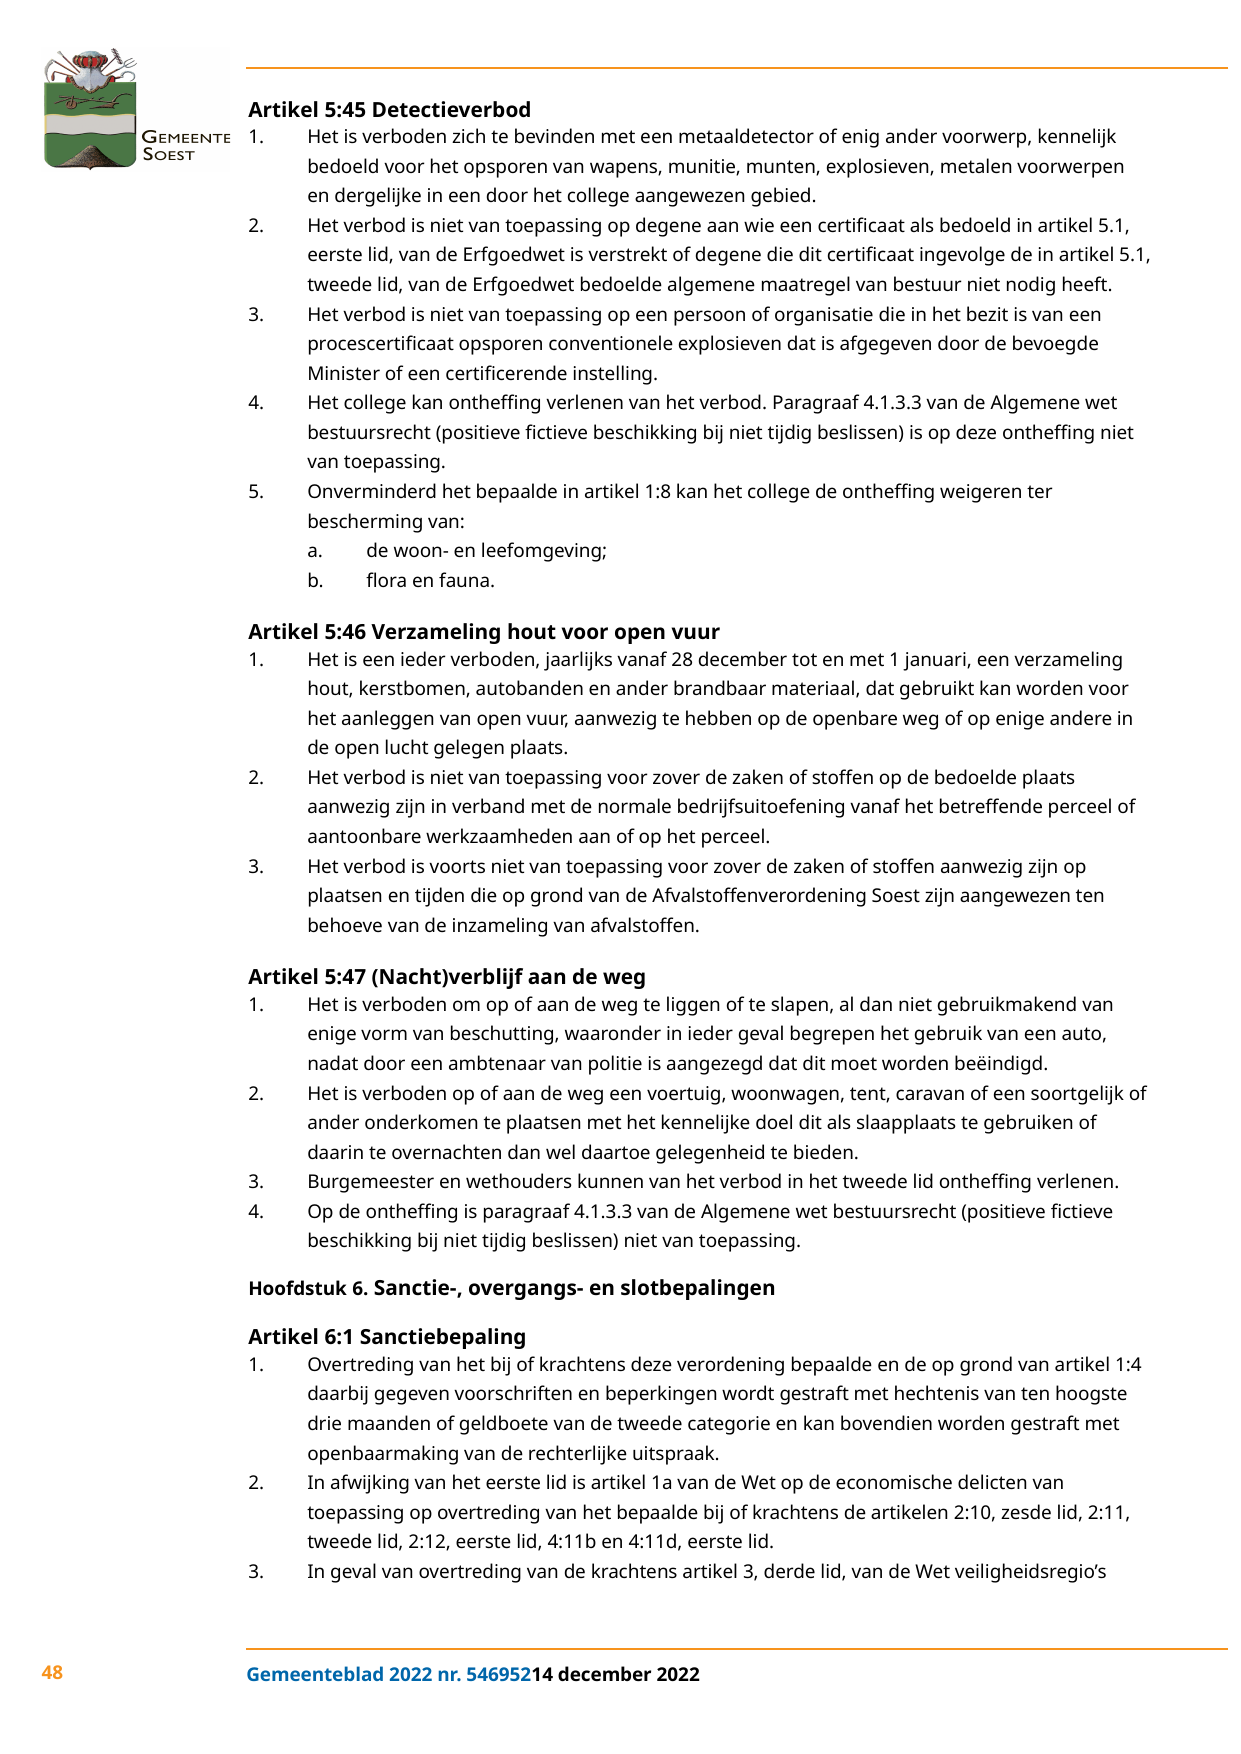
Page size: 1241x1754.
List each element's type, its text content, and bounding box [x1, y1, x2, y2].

list Het is verboden zich te bevinden met een metaaldetector of enig ander voorwerp, kennelijk bedoeld voor het opsporen van wapens, munitie, munten, explosieven, metalen voorwerpen en dergelijke in een door het college aangewezen gebied. [248, 123, 1152, 208]
list flora en fauna. [307, 567, 1152, 593]
picture [41, 47, 231, 172]
list Het verbod is niet van toepassing voor zover de zaken of stoffen op de bedoelde plaats aanwezig zijn in verband met de normale bedrijfsuitoefening vanaf het betreffende perceel of aantoonbare werkzaamheden aan of op het perceel. [248, 764, 1152, 849]
text Artikel 5:47 (Nacht)verblijf aan de weg [248, 962, 1152, 991]
list Op de ontheffing is paragraaf 4.1.3.3 van de Algemene wet bestuursrecht (positieve fictieve beschikking bij niet tijdig beslissen) niet van toepassing. [248, 1198, 1152, 1253]
list Overtreding van het bij of krachtens deze verordening bepaalde en de op grond van artikel 1:4 daarbij gegeven voorschriften en beperkingen wordt gestraft met hechtenis van ten hoogste drie maanden of geldboete van de tweede categorie en kan bovendien worden gestraft met openbaarmaking van de rechterlijke uitspraak. [248, 1351, 1152, 1465]
list In afwijking van het eerste lid is artikel 1a van de Wet op de economische delicten van toepassing op overtreding van het bepaalde bij of krachtens de artikelen 2:10, zesde lid, 2:11, tweede lid, 2:12, eerste lid, 4:11b en 4:11d, eerste lid. [248, 1469, 1152, 1554]
text Hoofdstuk 6. Sanctie-, overgangs- en slotbepalingen [248, 1273, 1152, 1302]
list Burgemeester en wethouders kunnen van het verbod in het tweede lid ontheffing verlenen. [248, 1168, 1152, 1194]
list Onverminderd het bepaalde in artikel 1:8 kan het college de ontheffing weigeren ter bescherming van: [248, 478, 1152, 533]
text Artikel 5:45 Detectieverbod [248, 95, 1152, 123]
list Het is verboden om op of aan de weg te liggen of te slapen, al dan niet gebruikmakend van enige vorm van beschutting, waaronder in ieder geval begrepen het gebruik van een auto, nadat door een ambtenaar van politie is aangezegd dat dit moet worden beëindigd. [248, 991, 1152, 1076]
list Het college kan ontheffing verlenen van het verbod. Paragraaf 4.1.3.3 van de Algemene wet bestuursrecht (positieve fictieve beschikking bij niet tijdig beslissen) is op deze ontheffing niet van toepassing. [248, 389, 1152, 474]
list Het verbod is niet van toepassing op een persoon of organisatie die in het bezit is van een procescertificaat opsporen conventionele explosieven dat is afgegeven door de bevoegde Minister of een certificerende instelling. [248, 301, 1152, 386]
list Het is verboden op of aan de weg een voertuig, woonwagen, tent, caravan of een soortgelijk of ander onderkomen te plaatsen met het kennelijke doel dit als slaapplaats te gebruiken of daarin te overnachten dan wel daartoe gelegenheid te bieden. [248, 1080, 1152, 1164]
text Artikel 5:46 Verzameling hout voor open vuur [248, 617, 1152, 646]
list In geval van overtreding van de krachtens artikel 3, derde lid, van de Wet veiligheidsregio’s [248, 1558, 1152, 1584]
text Artikel 6:1 Sanctiebepaling [248, 1322, 1152, 1351]
list de woon- en leefomgeving; [307, 537, 1152, 563]
list Het verbod is voorts niet van toepassing voor zover de zaken of stoffen aanwezig zijn op plaatsen en tijden die op grond van de Afvalstoffenverordening Soest zijn aangewezen ten behoeve van de inzameling van afvalstoffen. [248, 853, 1152, 938]
list Het is een ieder verboden, jaarlijks vanaf 28 december tot en met 1 januari, een verzameling hout, kerstbomen, autobanden en ander brandbaar materiaal, dat gebruikt kan worden voor het aanleggen van open vuur, aanwezig te hebben op de openbare weg of op enige andere in de open lucht gelegen plaats. [248, 646, 1152, 760]
list Het verbod is niet van toepassing op degene aan wie een certificaat als bedoeld in artikel 5.1, eerste lid, van de Erfgoedwet is verstrekt of degene die dit certificaat ingevolge de in artikel 5.1, tweede lid, van de Erfgoedwet bedoelde algemene maatregel van bestuur niet nodig heeft. [248, 212, 1152, 297]
